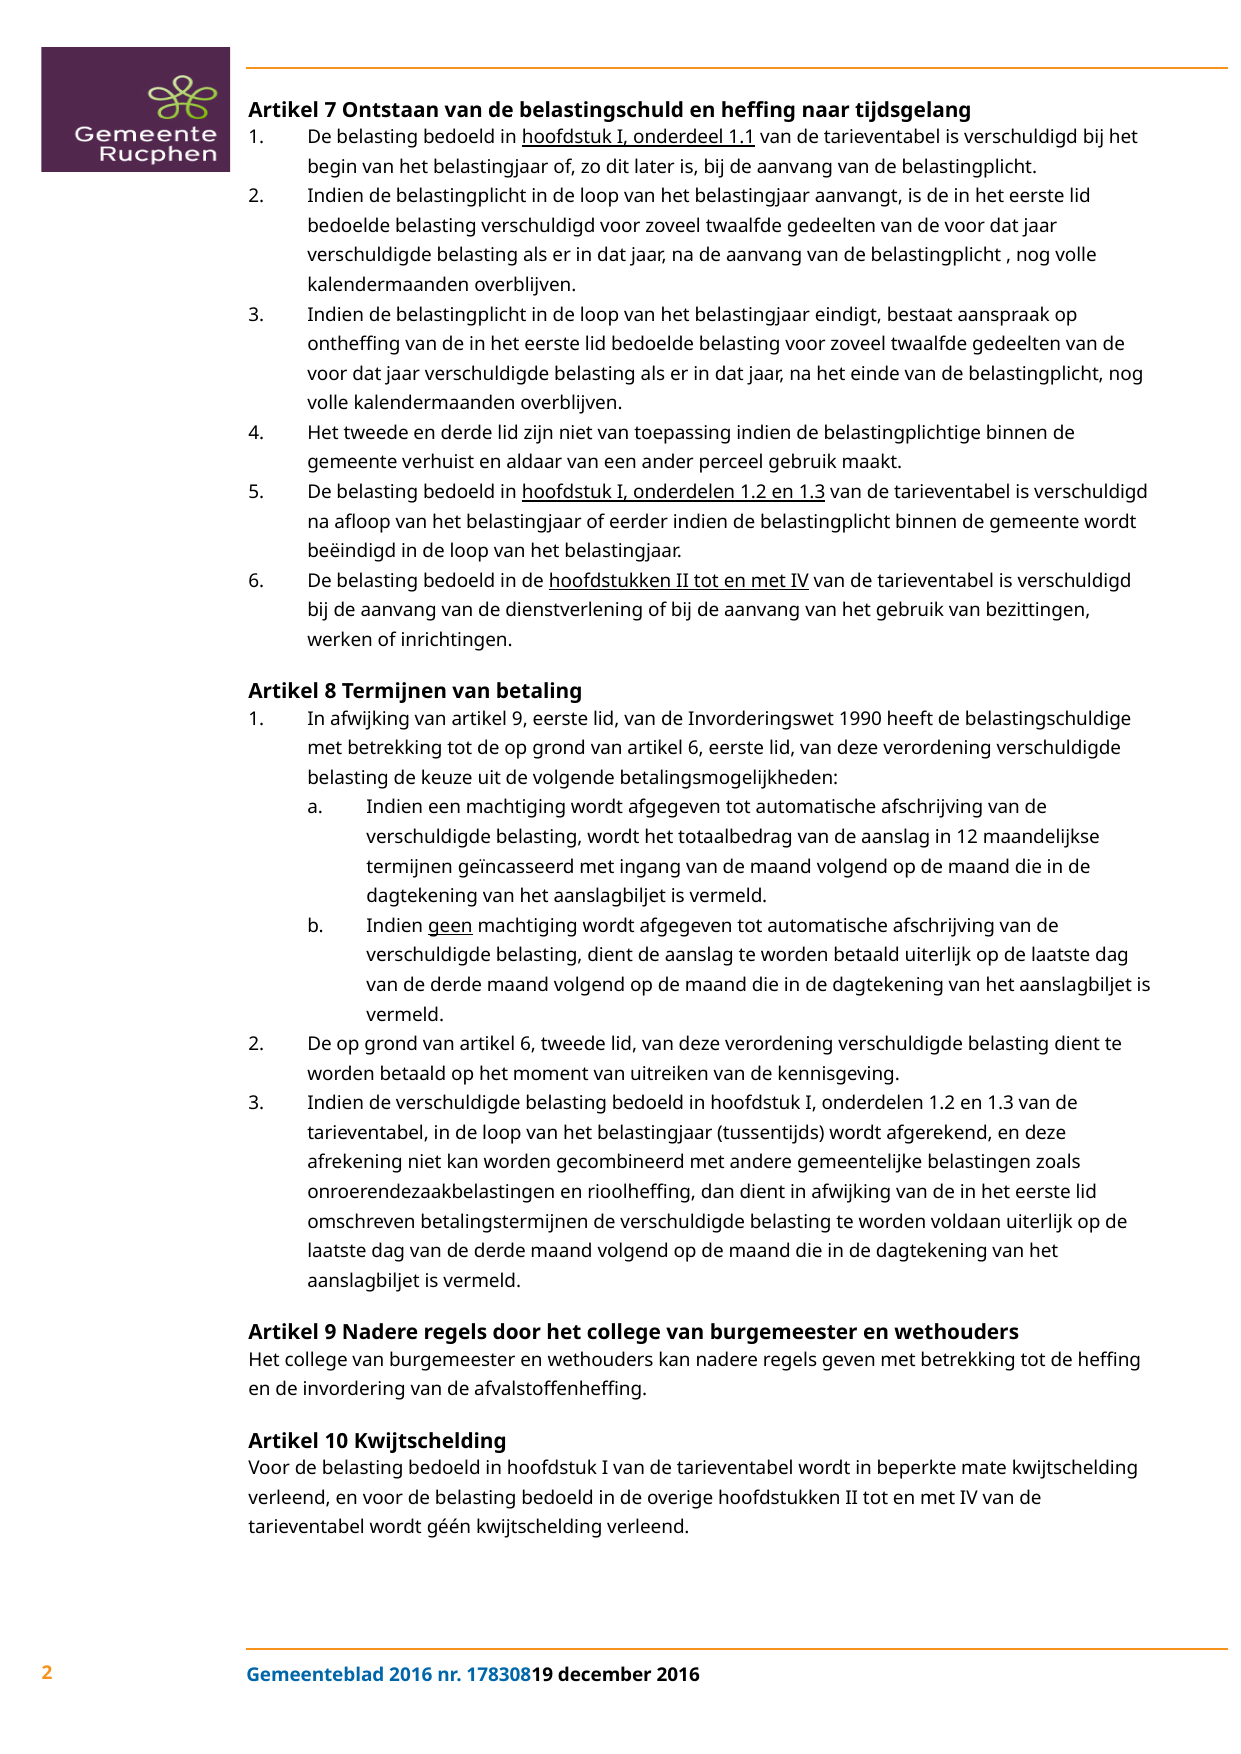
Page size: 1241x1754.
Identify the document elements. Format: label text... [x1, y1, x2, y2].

picture [41, 47, 231, 172]
text Voor de belasting bedoeld in hoofdstuk I van de tarieventabel wordt in beperkte mate kwijtschelding verleend, en voor de belasting bedoeld in de overige hoofdstukken II tot en met IV van de tarieventabel wordt géén kwijtschelding verleend. [248, 1454, 1152, 1539]
list De belasting bedoeld in hoofdstuk I, onderdelen 1.2 en 1.3 van de tarieventabel is verschuldigd na afloop van het belastingjaar of eerder indien de belastingplicht binnen de gemeente wordt beëindigd in de loop van het belastingjaar. [248, 478, 1152, 563]
list Indien de verschuldigde belasting bedoeld in hoofdstuk I, onderdelen 1.2 en 1.3 van de tarieventabel, in de loop van het belastingjaar (tussentijds) wordt afgerekend, en deze afrekening niet kan worden gecombineerd met andere gemeentelijke belastingen zoals onroerendezaakbelastingen en rioolheffing, dan dient in afwijking van de in het eerste lid omschreven betalingstermijnen de verschuldigde belasting te worden voldaan uiterlijk op de laatste dag van de derde maand volgend op de maand die in de dagtekening van het aanslagbiljet is vermeld. [248, 1089, 1152, 1293]
list Indien de belastingplicht in de loop van het belastingjaar eindigt, bestaat aanspraak op ontheffing van de in het eerste lid bedoelde belasting voor zoveel twaalfde gedeelten van de voor dat jaar verschuldigde belasting als er in dat jaar, na het einde van de belastingplicht, nog volle kalendermaanden overblijven. [248, 301, 1152, 415]
list De belasting bedoeld in de hoofdstukken II tot en met IV van de tarieventabel is verschuldigd bij de aanvang van de dienstverlening of bij de aanvang van het gebruik van bezittingen, werken of inrichtingen. [248, 567, 1152, 652]
text Artikel 7 Ontstaan van de belastingschuld en heffing naar tijdsgelang [248, 95, 1152, 123]
text Het college van burgemeester en wethouders kan nadere regels geven met betrekking tot de heffing en de invordering van de afvalstoffenheffing. [248, 1346, 1152, 1401]
text Artikel 8 Termijnen van betaling [248, 677, 1152, 705]
list In afwijking van artikel 9, eerste lid, van de Invorderingswet 1990 heeft de belastingschuldige met betrekking tot de op grond van artikel 6, eerste lid, van deze verordening verschuldigde belasting de keuze uit de volgende betalingsmogelijkheden: [248, 705, 1152, 790]
text Artikel 9 Nadere regels door het college van burgemeester en wethouders [248, 1317, 1152, 1346]
list De op grond van artikel 6, tweede lid, van deze verordening verschuldigde belasting dient te worden betaald op het moment van uitreiken van de kennisgeving. [248, 1030, 1152, 1086]
list Indien een machtiging wordt afgegeven tot automatische afschrijving van de verschuldigde belasting, wordt het totaalbedrag van de aanslag in 12 maandelijkse termijnen geïncasseerd met ingang van de maand volgend op de maand die in de dagtekening van het aanslagbiljet is vermeld. [307, 794, 1152, 908]
list Het tweede en derde lid zijn niet van toepassing indien de belastingplichtige binnen de gemeente verhuist en aldaar van een ander perceel gebruik maakt. [248, 419, 1152, 474]
text Artikel 10 Kwijtschelding [248, 1426, 1152, 1454]
list Indien geen machtiging wordt afgegeven tot automatische afschrijving van de verschuldigde belasting, dient de aanslag te worden betaald uiterlijk op de laatste dag van de derde maand volgend op de maand die in de dagtekening van het aanslagbiljet is vermeld. [307, 912, 1152, 1027]
list De belasting bedoeld in hoofdstuk I, onderdeel 1.1 van de tarieventabel is verschuldigd bij het begin van het belastingjaar of, zo dit later is, bij de aanvang van de belastingplicht. [248, 123, 1152, 178]
list Indien de belastingplicht in de loop van het belastingjaar aanvangt, is de in het eerste lid bedoelde belasting verschuldigd voor zoveel twaalfde gedeelten van de voor dat jaar verschuldigde belasting als er in dat jaar, na de aanvang van de belastingplicht , nog volle kalendermaanden overblijven. [248, 182, 1152, 297]
